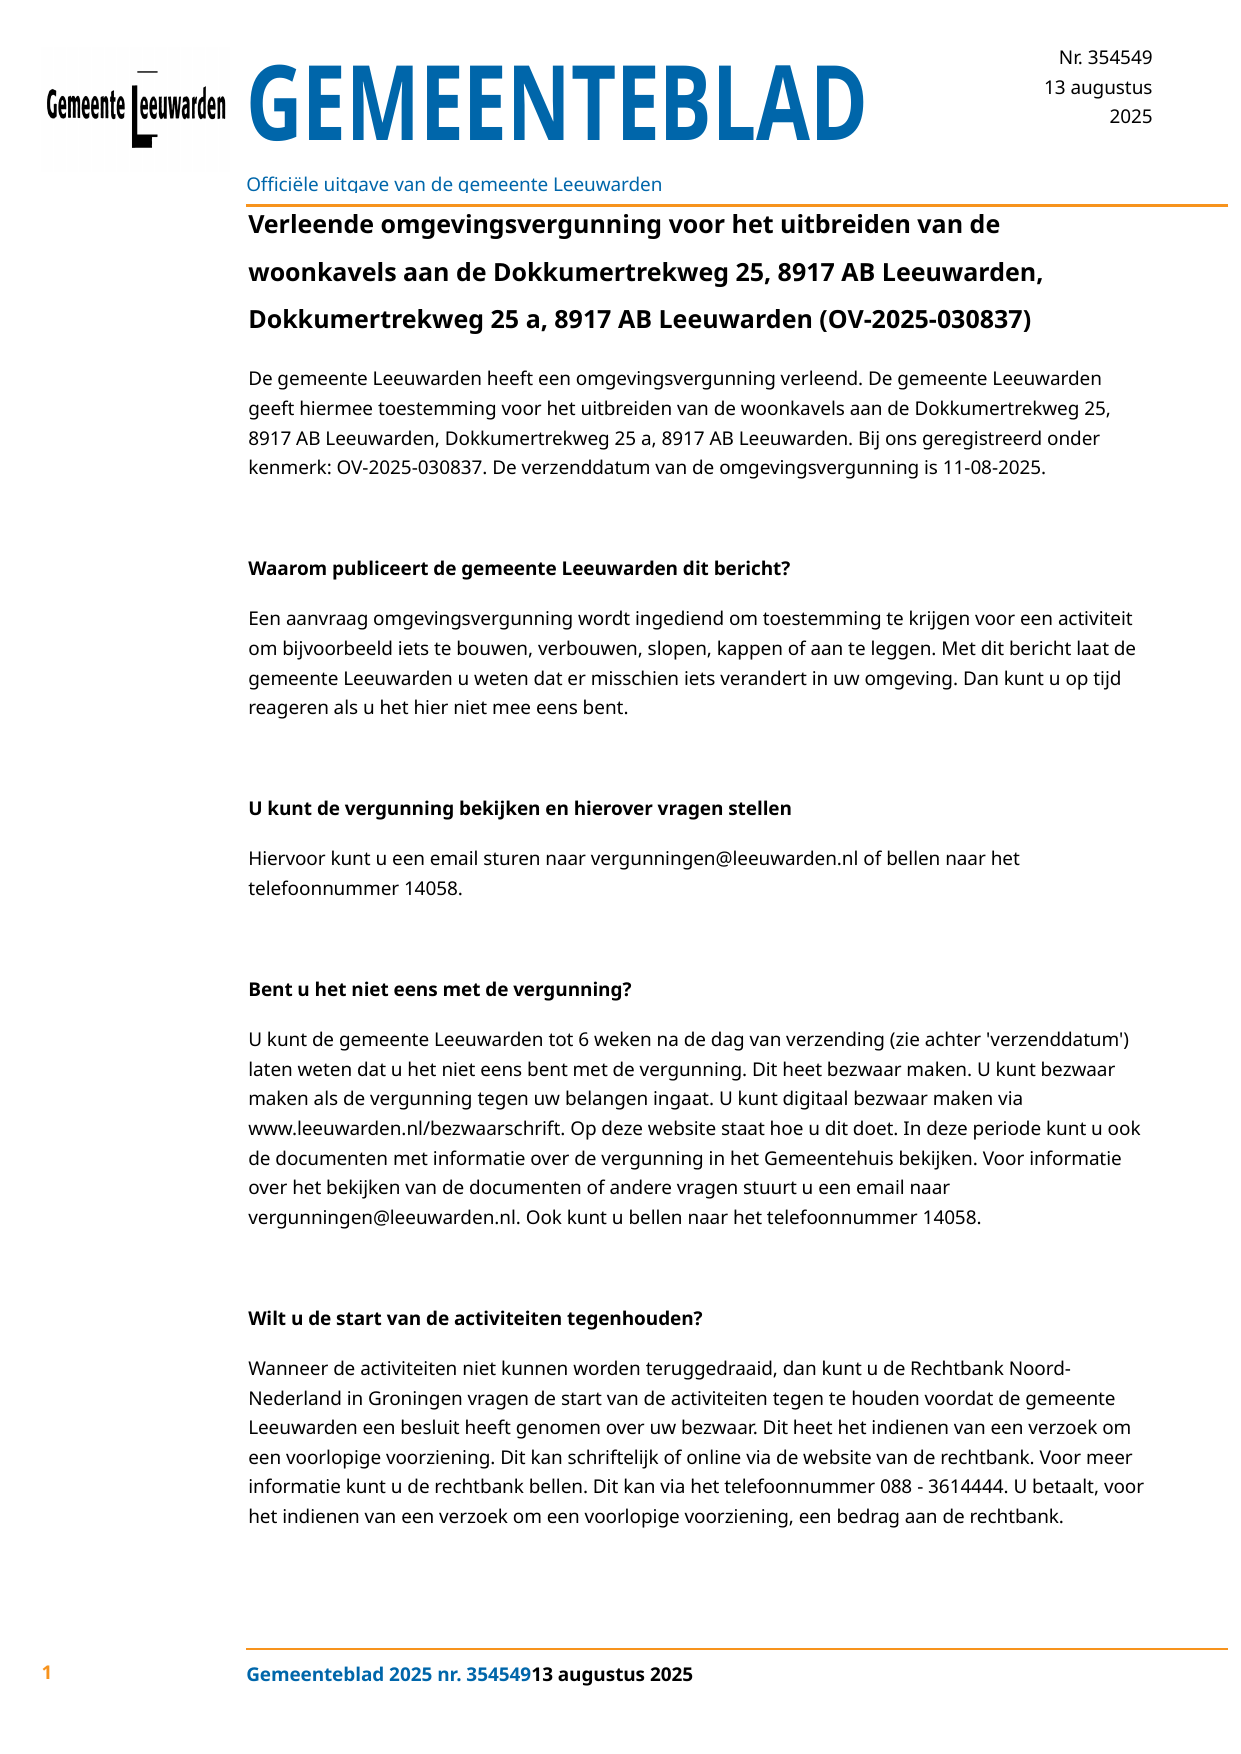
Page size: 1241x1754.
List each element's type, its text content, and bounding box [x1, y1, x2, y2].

text U kunt de vergunning bekijken en hierover vragen stellen [248, 795, 1152, 821]
picture [41, 47, 231, 172]
text Waarom publiceert de gemeente Leeuwarden dit bericht? [248, 555, 1152, 581]
text Een aanvraag omgevingsvergunning wordt ingediend om toestemming te krijgen voor een activiteit om bijvoorbeeld iets te bouwen, verbouwen, slopen, kappen of aan te leggen. Met dit bericht laat de gemeente Leeuwarden u weten dat er misschien iets verandert in uw omgeving. Dan kunt u op tijd reageren als u het hier niet mee eens bent. [248, 606, 1152, 720]
text Wilt u de start van de activiteiten tegenhouden? [248, 1305, 1152, 1330]
text U kunt de gemeente Leeuwarden tot 6 weken na de dag van verzending (zie achter 'verzenddatum') laten weten dat u het niet eens bent met de vergunning. Dit heet bezwaar maken. U kunt bezwaar maken als de vergunning tegen uw belangen ingaat. U kunt digitaal bezwaar maken via www.leeuwarden.nl/bezwaarschrift. Op deze website staat hoe u dit doet. In deze periode kunt u ook de documenten met informatie over de vergunning in het Gemeentehuis bekijken. Voor informatie over het bekijken van de documenten of andere vragen stuurt u een email naar vergunningen@leeuwarden.nl. Ook kunt u bellen naar het telefoonnummer 14058. [248, 1026, 1152, 1229]
text Bent u het niet eens met de vergunning? [248, 976, 1152, 1002]
text Wanneer de activiteiten niet kunnen worden teruggedraaid, dan kunt u de Rechtbank Noord-Nederland in Groningen vragen de start van de activiteiten tegen te houden voordat de gemeente Leeuwarden een besluit heeft genomen over uw bezwaar. Dit heet het indienen van een verzoek om een voorlopige voorziening. Dit kan schriftelijk of online via de website van de rechtbank. Voor meer informatie kunt u de rechtbank bellen. Dit kan via het telefoonnummer 088 - 3614444. U betaalt, voor het indienen van een verzoek om een voorlopige voorziening, een bedrag aan de rechtbank. [248, 1355, 1152, 1529]
text Hiervoor kunt u een email sturen naar vergunningen@leeuwarden.nl of bellen naar het telefoonnummer 14058. [248, 846, 1152, 901]
text Verleende omgevingsvergunning voor het uitbreiden van de woonkavels aan de Dokkumertrekweg 25, 8917 AB Leeuwarden, Dokkumertrekweg 25 a, 8917 AB Leeuwarden (OV-2025-030837) [248, 207, 1152, 336]
text De gemeente Leeuwarden heeft een omgevingsvergunning verleend. De gemeente Leeuwarden geeft hiermee toestemming voor het uitbreiden van de woonkavels aan de Dokkumertrekweg 25, 8917 AB Leeuwarden, Dokkumertrekweg 25 a, 8917 AB Leeuwarden. Bij ons geregistreerd onder kenmerk: OV-2025-030837. De verzenddatum van de omgevingsvergunning is 11-08-2025. [248, 366, 1152, 480]
